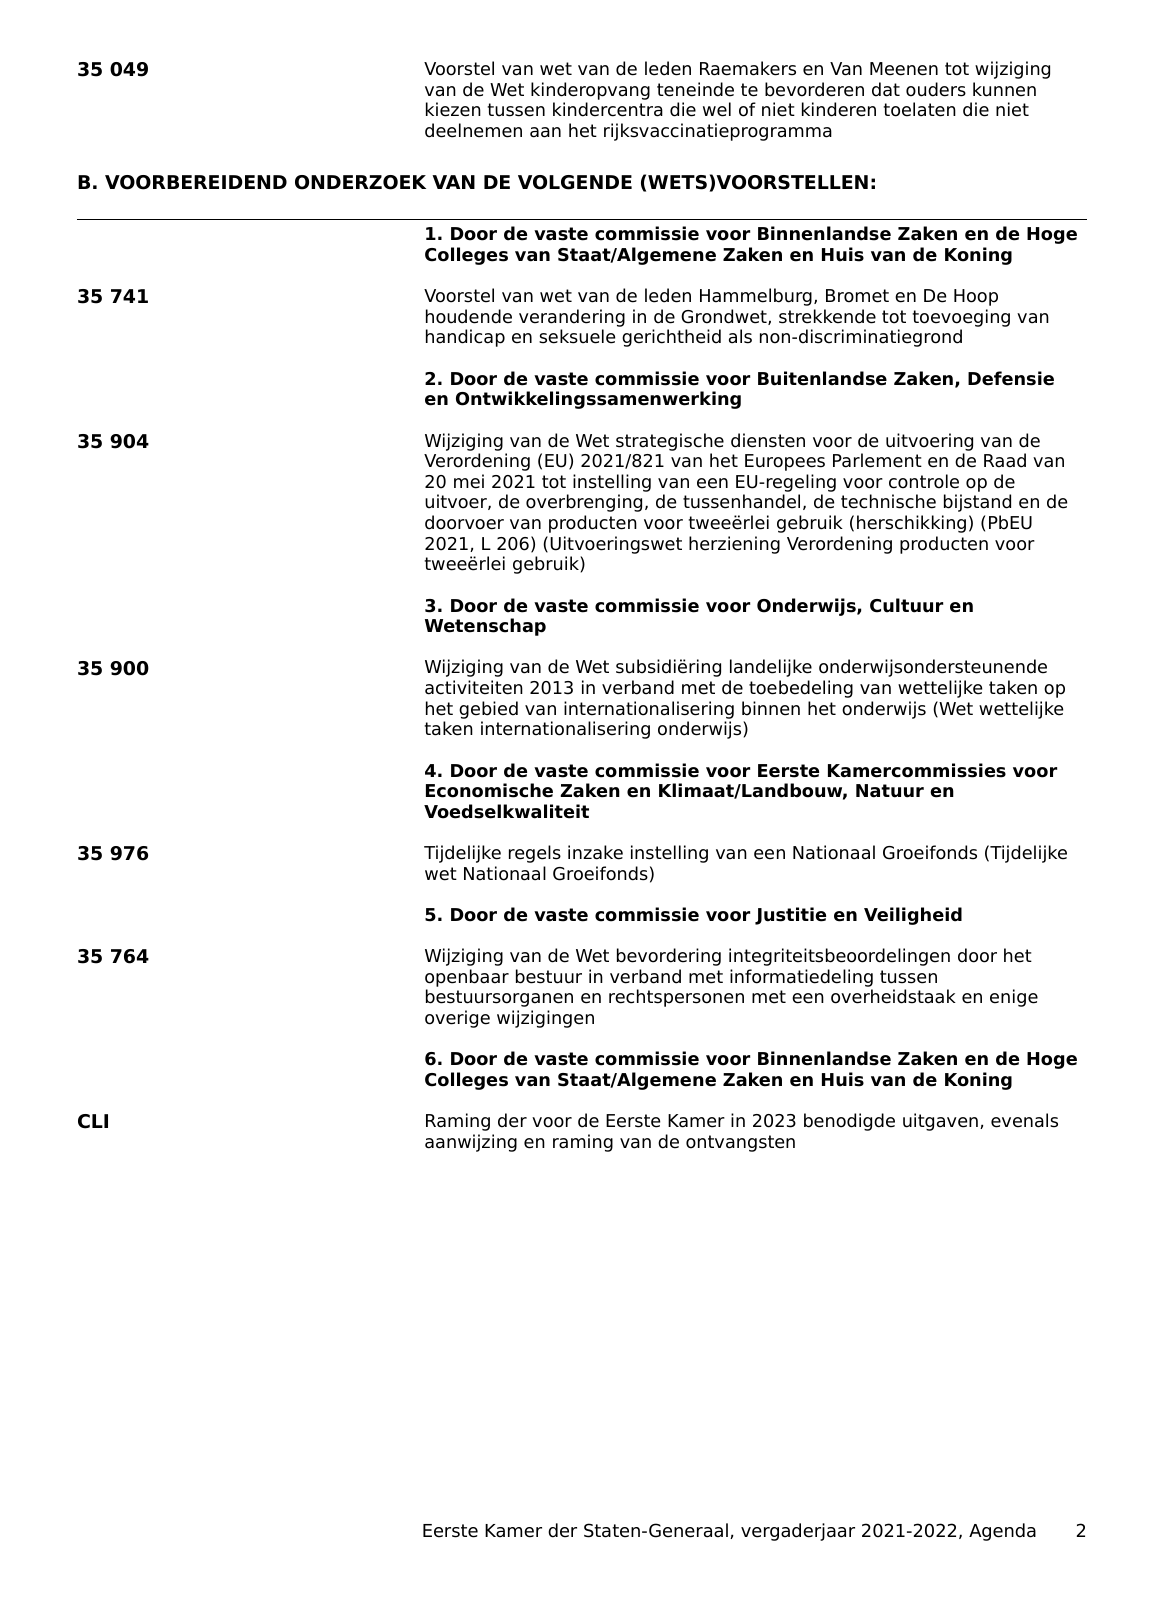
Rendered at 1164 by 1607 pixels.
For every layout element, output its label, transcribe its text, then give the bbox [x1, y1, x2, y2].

table_cell [77, 596, 401, 637]
table_cell [401, 761, 418, 822]
table_cell 35 904 [77, 431, 401, 575]
table_cell [401, 1091, 418, 1111]
table_cell [418, 1091, 1087, 1111]
table_cell Raming der voor de Eerste Kamer in 2023 benodigde uitgaven, evenals aanwijzing en raming van de ontvangsten [418, 1111, 1087, 1152]
table_cell [77, 575, 401, 596]
table_cell [77, 884, 401, 905]
table_cell [401, 843, 418, 884]
table_cell [77, 1049, 401, 1091]
table_cell [401, 431, 418, 575]
table_header 1. Door de vaste commissie voor Binnenlandse Zaken en de Hoge Colleges van Staat/Algemene Zaken en Huis van de Koning [418, 220, 1087, 266]
table_cell [401, 59, 418, 142]
table_cell [77, 823, 401, 843]
table_cell [418, 266, 1087, 286]
table_cell 35 976 [77, 843, 401, 884]
table_cell [401, 575, 418, 596]
table_cell [418, 348, 1087, 369]
table_cell [77, 905, 401, 926]
table_cell [418, 575, 1087, 596]
table_cell 2. Door de vaste commissie voor Buitenlandse Zaken, Defensie en Ontwikkelingssamenwerking [418, 369, 1087, 410]
table_cell [401, 946, 418, 1029]
table_cell Wijziging van de Wet strategische diensten voor de uitvoering van de Verordening (EU) 2021/821 van het Europees Parlement en de Raad van 20 mei 2021 tot instelling van een EU-regeling voor controle op de uitvoer, de overbrenging, de tussenhandel, de technische bijstand en de doorvoer van producten voor tweeërlei gebruik (herschikking) (PbEU 2021, L 206) (Uitvoeringswet herziening Verordening producten voor tweeërlei gebruik) [418, 431, 1087, 575]
table_cell [401, 658, 418, 740]
table_cell [418, 1029, 1087, 1049]
table_cell [401, 266, 418, 286]
table_cell Voorstel van wet van de leden Hammelburg, Bromet en De Hoop houdende verandering in de Grondwet, strekkende tot toevoeging van handicap en seksuele gerichtheid als non-discriminatiegrond [418, 286, 1087, 348]
table_cell [77, 348, 401, 369]
table_cell Voorstel van wet van de leden Raemakers en Van Meenen tot wijziging van de Wet kinderopvang teneinde te bevorderen dat ouders kunnen kiezen tussen kindercentra die wel of niet kinderen toelaten die niet deelnemen aan het rijksvaccinatieprogramma [418, 59, 1087, 142]
table_cell [401, 1049, 418, 1091]
table_cell [418, 884, 1087, 905]
table_cell [401, 637, 418, 657]
table_cell [77, 266, 401, 286]
table_cell Wijziging van de Wet subsidiëring landelijke onderwijsondersteunende activiteiten 2013 in verband met de toebedeling van wettelijke taken op het gebied van internationalisering binnen het onderwijs (Wet wettelijke taken internationalisering onderwijs) [418, 658, 1087, 740]
table_cell [401, 905, 418, 926]
table_cell [77, 369, 401, 410]
table_cell [77, 410, 401, 431]
table_cell [77, 926, 401, 946]
table_header [401, 220, 418, 266]
table_cell 4. Door de vaste commissie voor Eerste Kamercommissies voor Economische Zaken en Klimaat/Landbouw, Natuur en Voedselkwaliteit [418, 761, 1087, 822]
table_cell [77, 1091, 401, 1111]
table_header [77, 220, 401, 266]
table_cell [401, 1111, 418, 1152]
subtitle B. VOORBEREIDEND ONDERZOEK VAN DE VOLGENDE (WETS)VOORSTELLEN: [77, 172, 1087, 193]
table_cell Wijziging van de Wet bevordering integriteitsbeoordelingen door het openbaar bestuur in verband met informatiedeling tussen bestuursorganen en rechtspersonen met een overheidstaak en enige overige wijzigingen [418, 946, 1087, 1029]
table_cell [401, 823, 418, 843]
table_cell [77, 637, 401, 657]
table_cell 35 764 [77, 946, 401, 1029]
table_cell [77, 740, 401, 761]
table_cell [418, 823, 1087, 843]
table_cell 35 049 [77, 59, 401, 142]
table_cell [77, 1029, 401, 1049]
table_cell 35 741 [77, 286, 401, 348]
table_cell 3. Door de vaste commissie voor Onderwijs, Cultuur en Wetenschap [418, 596, 1087, 637]
table_cell [401, 410, 418, 431]
table_cell [77, 761, 401, 822]
table_cell [401, 286, 418, 348]
table_cell 35 900 [77, 658, 401, 740]
table_cell CLI [77, 1111, 401, 1152]
table_cell 6. Door de vaste commissie voor Binnenlandse Zaken en de Hoge Colleges van Staat/Algemene Zaken en Huis van de Koning [418, 1049, 1087, 1091]
table_cell [418, 410, 1087, 431]
table_cell [418, 637, 1087, 657]
table_cell [401, 1029, 418, 1049]
table_cell [401, 740, 418, 761]
table_cell [418, 740, 1087, 761]
table_cell 5. Door de vaste commissie voor Justitie en Veiligheid [418, 905, 1087, 926]
table_cell [418, 926, 1087, 946]
table_cell [401, 369, 418, 410]
table_cell [401, 926, 418, 946]
table_cell [401, 348, 418, 369]
table_cell Tijdelijke regels inzake instelling van een Nationaal Groeifonds (Tijdelijke wet Nationaal Groeifonds) [418, 843, 1087, 884]
table_cell [401, 596, 418, 637]
table_cell [401, 884, 418, 905]
